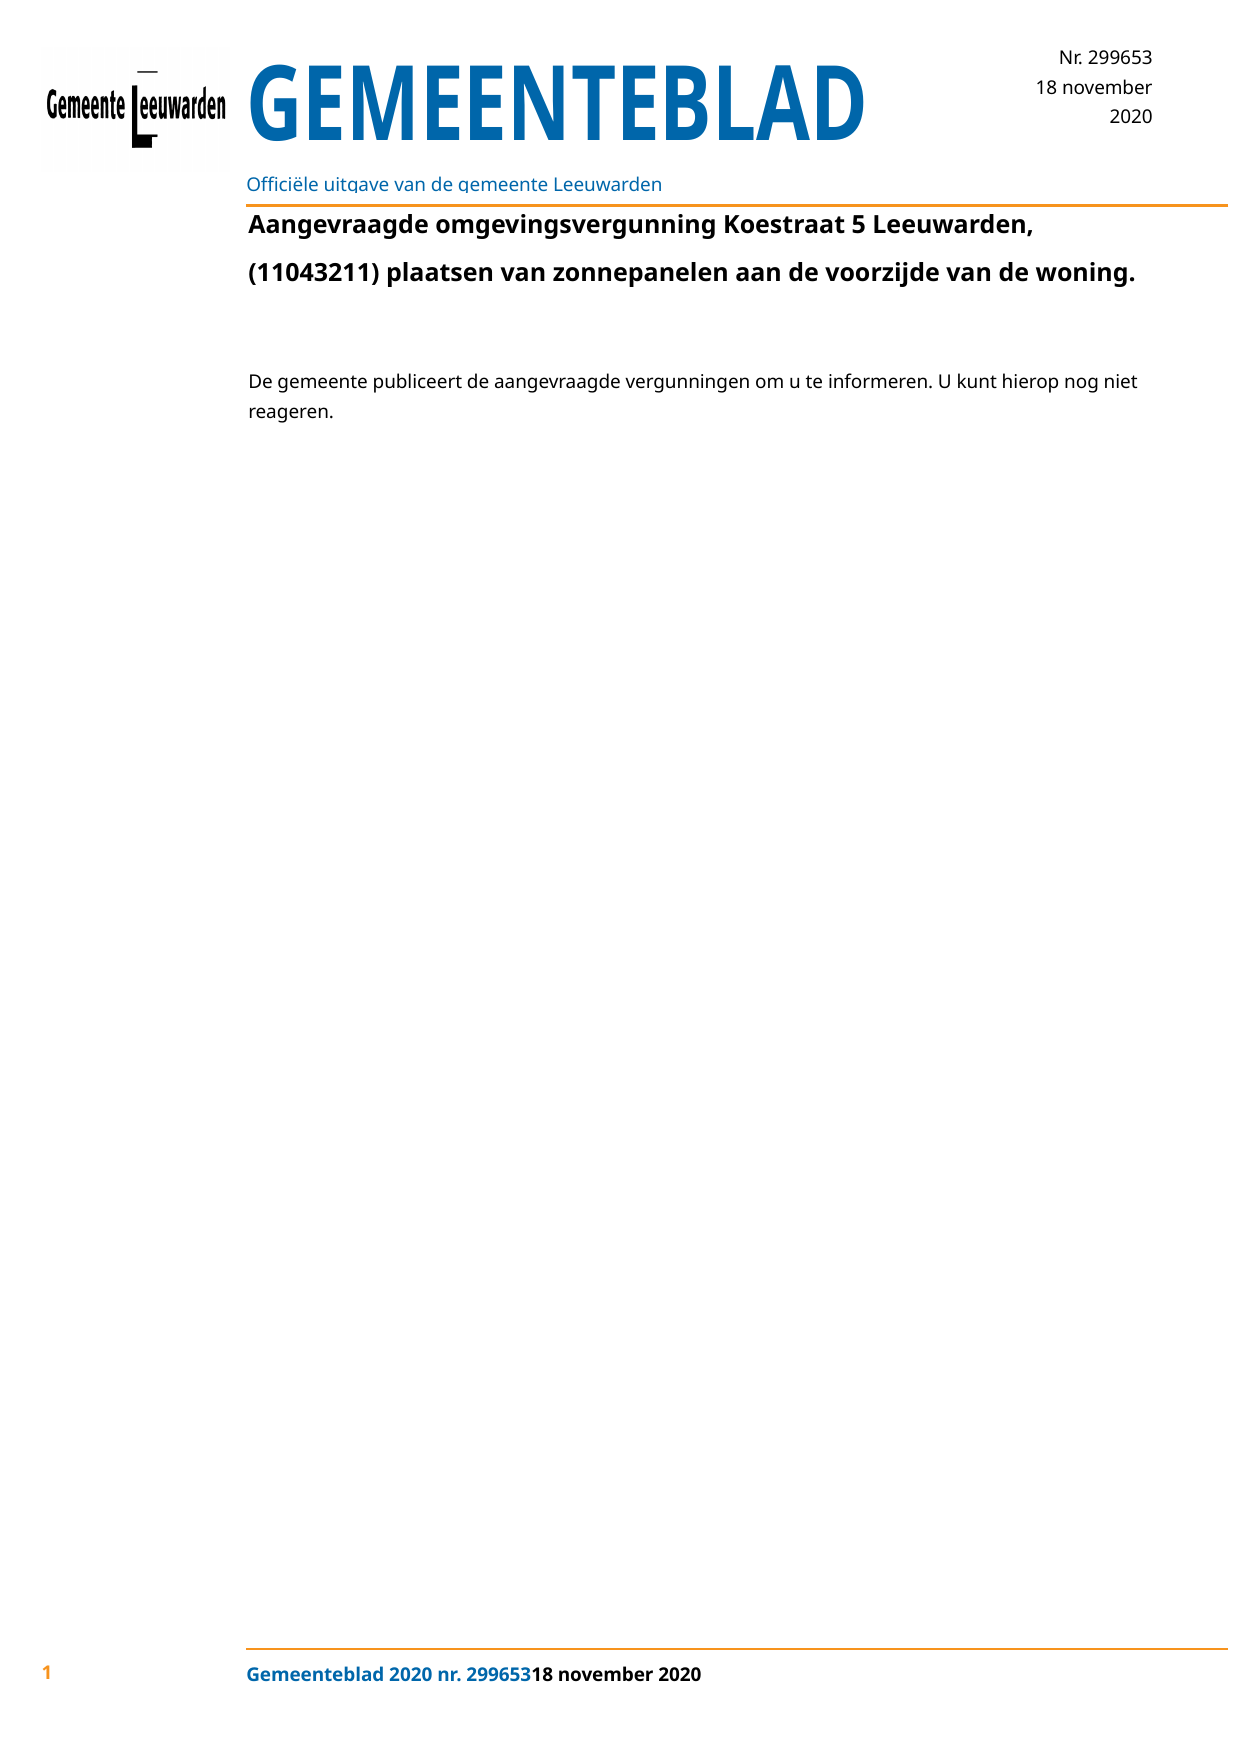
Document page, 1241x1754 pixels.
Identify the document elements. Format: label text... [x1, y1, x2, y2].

text De gemeente publiceert de aangevraagde vergunningen om u te informeren. U kunt hierop nog niet reageren. [248, 368, 1152, 424]
picture [41, 47, 231, 172]
text Aangevraagde omgevingsvergunning Koestraat 5 Leeuwarden, (11043211) plaatsen van zonnepanelen aan de voorzijde van de woning. [248, 207, 1152, 288]
